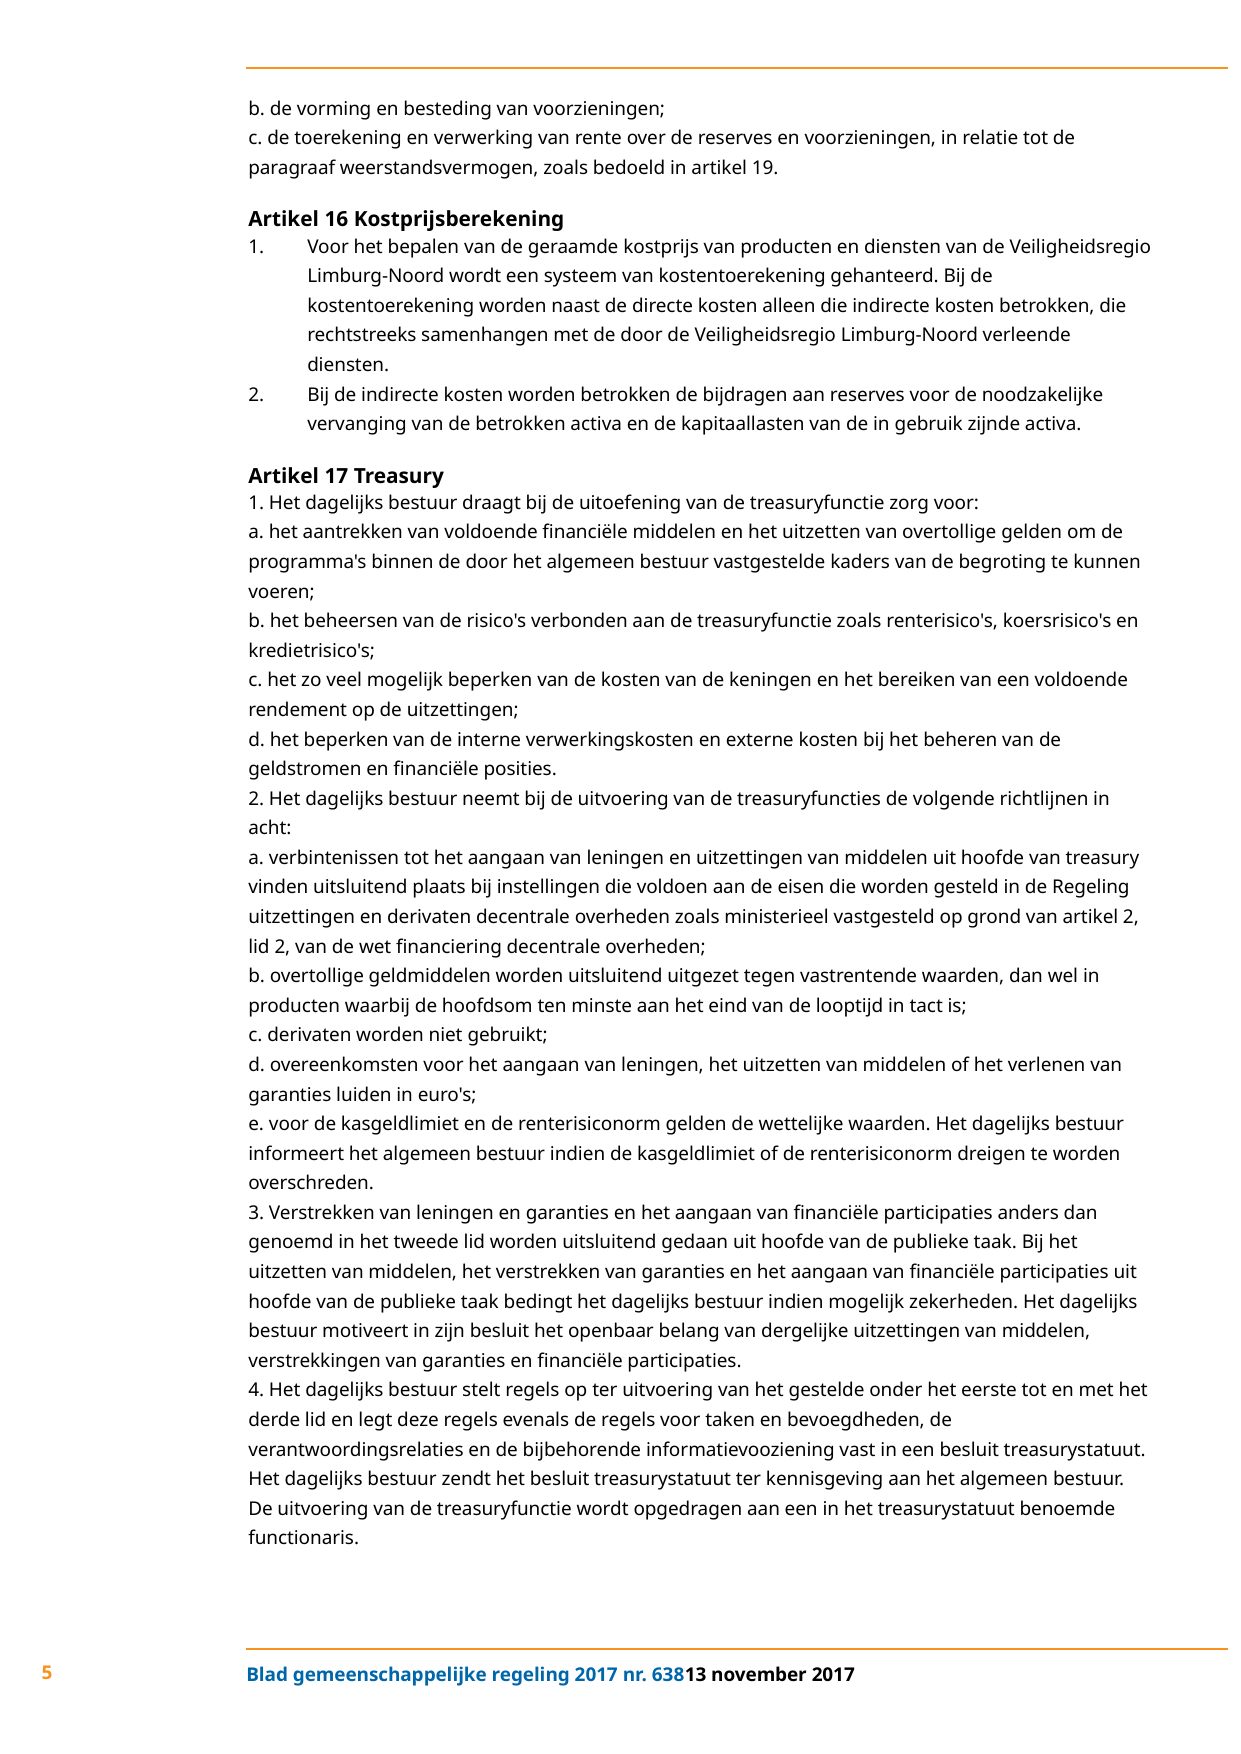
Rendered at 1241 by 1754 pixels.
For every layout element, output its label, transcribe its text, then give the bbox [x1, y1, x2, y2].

list Bij de indirecte kosten worden betrokken de bijdragen aan reserves voor de noodzakelijke vervanging van de betrokken activa en de kapitaallasten van de in gebruik zijnde activa. [248, 381, 1152, 436]
text d. overeenkomsten voor het aangaan van leningen, het uitzetten van middelen of het verlenen van garanties luiden in euro's; [248, 1051, 1152, 1107]
text c. het zo veel mogelijk beperken van de kosten van de keningen en het bereiken van een voldoende rendement op de uitzettingen; [248, 667, 1152, 722]
text Artikel 17 Treasury [248, 461, 1152, 489]
text a. het aantrekken van voldoende financiële middelen en het uitzetten van overtollige gelden om de programma's binnen de door het algemeen bestuur vastgestelde kaders van de begroting te kunnen voeren; [248, 519, 1152, 604]
text b. overtollige geldmiddelen worden uitsluitend uitgezet tegen vastrentende waarden, dan wel in producten waarbij de hoofdsom ten minste aan het eind van de looptijd in tact is; [248, 962, 1152, 1018]
text c. derivaten worden niet gebruikt; [248, 1022, 1152, 1047]
text a. verbintenissen tot het aangaan van leningen en uitzettingen van middelen uit hoofde van treasury vinden uitsluitend plaats bij instellingen die voldoen aan de eisen die worden gesteld in de Regeling uitzettingen en derivaten decentrale overheden zoals ministerieel vastgesteld op grond van artikel 2, lid 2, van de wet financiering decentrale overheden; [248, 844, 1152, 959]
text d. het beperken van de interne verwerkingskosten en externe kosten bij het beheren van de geldstromen en financiële posities. [248, 726, 1152, 781]
text b. de vorming en besteding van voorzieningen; [248, 95, 1152, 121]
text b. het beheersen van de risico's verbonden aan de treasuryfunctie zoals renterisico's, koersrisico's en kredietrisico's; [248, 607, 1152, 663]
text Artikel 16 Kostprijsberekening [248, 204, 1152, 233]
text 1. Het dagelijks bestuur draagt bij de uitoefening van de treasuryfunctie zorg voor: [248, 489, 1152, 515]
text 4. Het dagelijks bestuur stelt regels op ter uitvoering van het gestelde onder het eerste tot en met het derde lid en legt deze regels evenals de regels voor taken en bevoegdheden, de verantwoordingsrelaties en de bijbehorende informatievooziening vast in een besluit treasurystatuut. Het dagelijks bestuur zendt het besluit treasurystatuut ter kennisgeving aan het algemeen bestuur. De uitvoering van de treasuryfunctie wordt opgedragen aan een in het treasurystatuut benoemde functionaris. [248, 1377, 1152, 1550]
text c. de toerekening en verwerking van rente over de reserves en voorzieningen, in relatie tot de paragraaf weerstandsvermogen, zoals bedoeld in artikel 19. [248, 124, 1152, 180]
text e. voor de kasgeldlimiet en de renterisiconorm gelden de wettelijke waarden. Het dagelijks bestuur informeert het algemeen bestuur indien de kasgeldlimiet of de renterisiconorm dreigen te worden overschreden. [248, 1110, 1152, 1195]
text 3. Verstrekken van leningen en garanties en het aangaan van financiële participaties anders dan genoemd in het tweede lid worden uitsluitend gedaan uit hoofde van de publieke taak. Bij het uitzetten van middelen, het verstrekken van garanties en het aangaan van financiële participaties uit hoofde van de publieke taak bedingt het dagelijks bestuur indien mogelijk zekerheden. Het dagelijks bestuur motiveert in zijn besluit het openbaar belang van dergelijke uitzettingen van middelen, verstrekkingen van garanties en financiële participaties. [248, 1199, 1152, 1373]
text 2. Het dagelijks bestuur neemt bij de uitvoering van de treasuryfuncties de volgende richtlijnen in acht: [248, 785, 1152, 840]
list Voor het bepalen van de geraamde kostprijs van producten en diensten van de Veiligheidsregio Limburg-Noord wordt een systeem van kostentoerekening gehanteerd. Bij de kostentoerekening worden naast de directe kosten alleen die indirecte kosten betrokken, die rechtstreeks samenhangen met de door de Veiligheidsregio Limburg-Noord verleende diensten. [248, 233, 1152, 377]
picture [41, 47, 231, 172]
